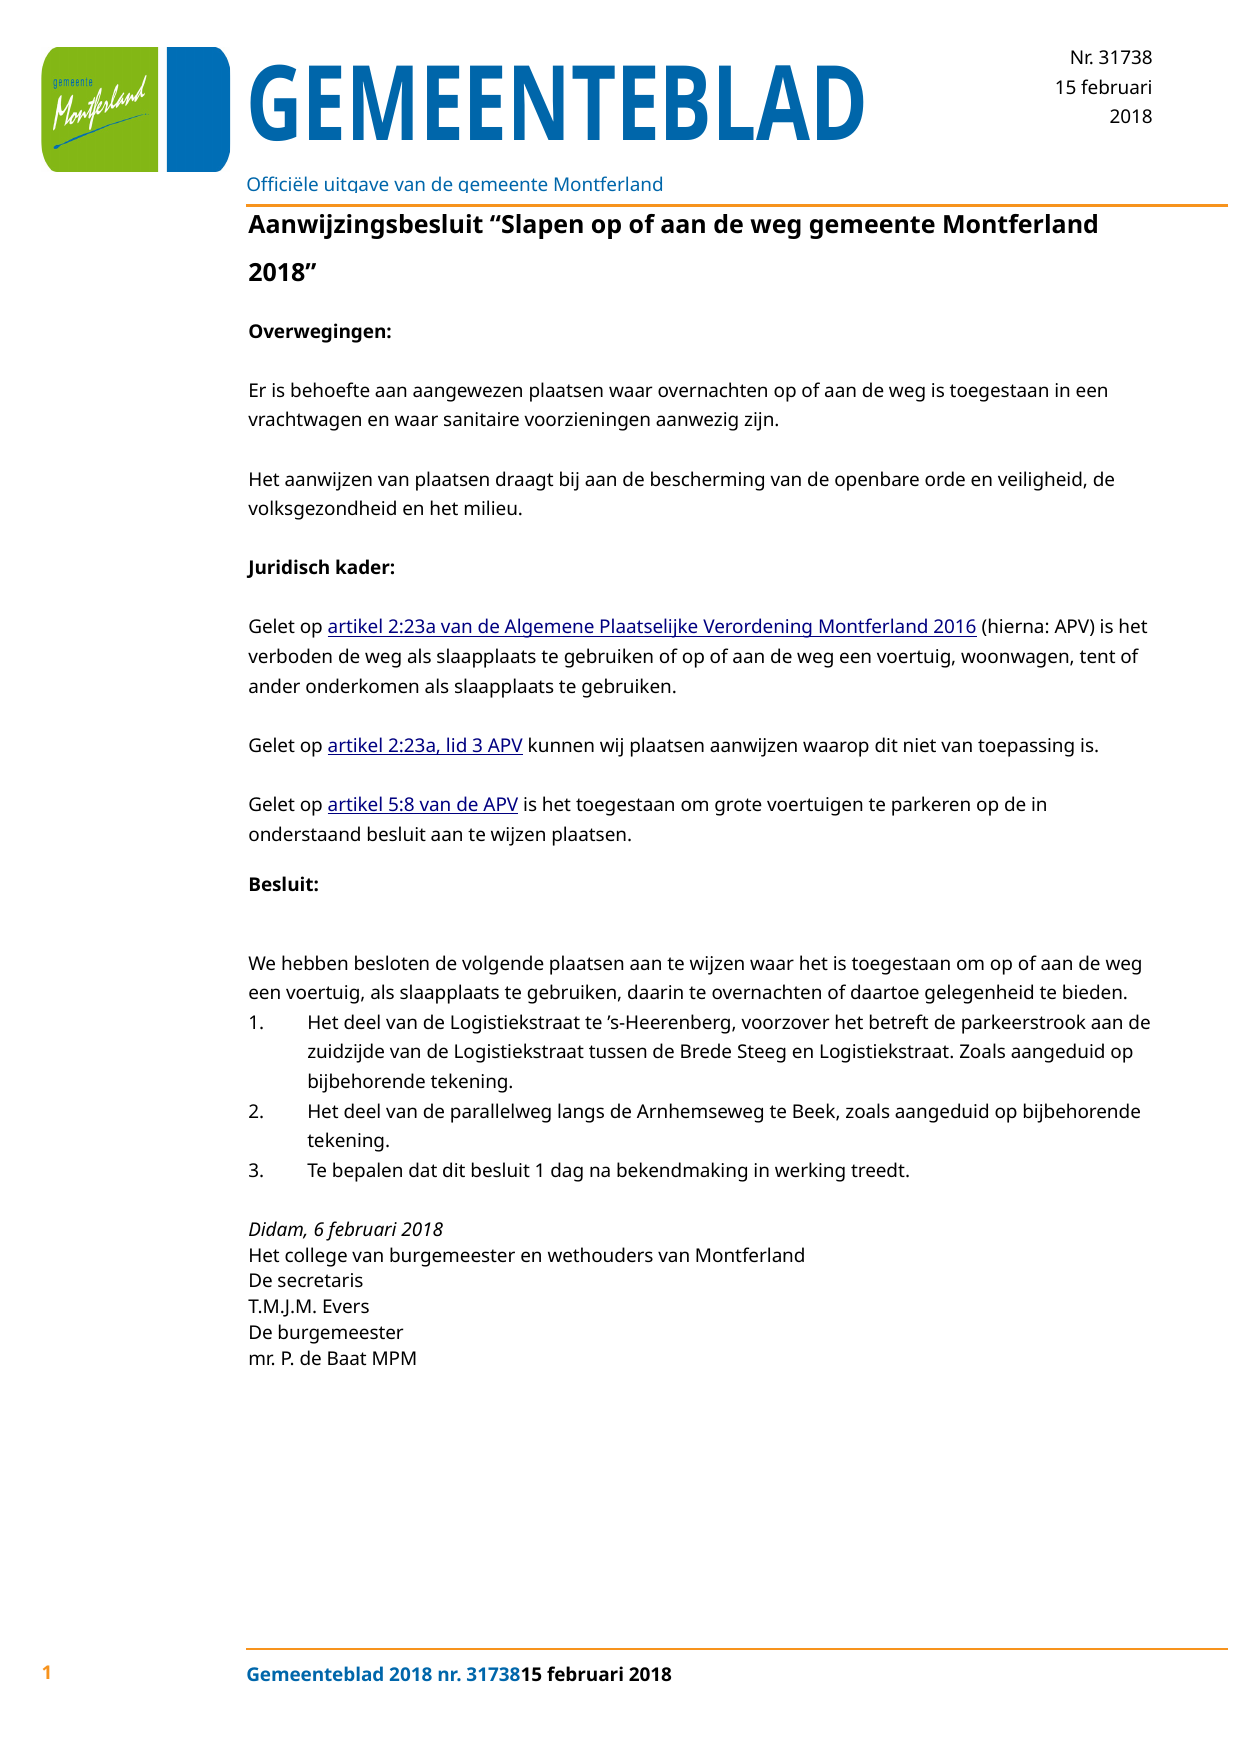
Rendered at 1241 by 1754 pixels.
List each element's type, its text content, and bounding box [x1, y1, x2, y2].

text Besluit: [248, 871, 1152, 897]
text Gelet op artikel 2:23a, lid 3 APV kunnen wij plaatsen aanwijzen waarop dit niet van toepassing is. [248, 732, 1152, 758]
text De burgemeester [248, 1319, 1152, 1345]
list Het deel van de parallelweg langs de Arnhemseweg te Beek, zoals aangeduid op bijbehorende tekening. [248, 1098, 1152, 1153]
text Het aanwijzen van plaatsen draagt bij aan de bescherming van de openbare orde en veiligheid, de volksgezondheid en het milieu. [248, 466, 1152, 521]
list Te bepalen dat dit besluit 1 dag na bekendmaking in werking treedt. [248, 1157, 1152, 1183]
text Juridisch kader: [248, 554, 1152, 580]
text We hebben besloten de volgende plaatsen aan te wijzen waar het is toegestaan om op of aan de weg een voertuig, als slaapplaats te gebruiken, daarin te overnachten of daartoe gelegenheid te bieden. [248, 950, 1152, 1005]
text Er is behoefte aan aangewezen plaatsen waar overnachten op of aan de weg is toegestaan in een vrachtwagen en waar sanitaire voorzieningen aanwezig zijn. [248, 377, 1152, 432]
text Het college van burgemeester en wethouders van Montferland [248, 1242, 1152, 1268]
text Overwegingen: [248, 318, 1152, 344]
text Gelet op artikel 2:23a van de Algemene Plaatselijke Verordening Montferland 2016 (hierna: APV) is het verboden de weg als slaapplaats te gebruiken of op of aan de weg een voertuig, woonwagen, tent of ander onderkomen als slaapplaats te gebruiken. [248, 614, 1152, 699]
text mr. P. de Baat MPM [248, 1345, 1152, 1371]
text Aanwijzingsbesluit “Slapen op of aan de weg gemeente Montferland 2018” [248, 207, 1152, 288]
picture [41, 47, 231, 172]
list Het deel van de Logistiekstraat te ’s-Heerenberg, voorzover het betreft de parkeerstrook aan de zuidzijde van de Logistiekstraat tussen de Brede Steeg en Logistiekstraat. Zoals aangeduid op bijbehorende tekening. [248, 1009, 1152, 1094]
text Gelet op artikel 5:8 van de APV is het toegestaan om grote voertuigen te parkeren op de in onderstaand besluit aan te wijzen plaatsen. [248, 791, 1152, 847]
text Didam, 6 februari 2018 [248, 1216, 1152, 1242]
text T.M.J.M. Evers [248, 1293, 1152, 1319]
text De secretaris [248, 1268, 1152, 1293]
